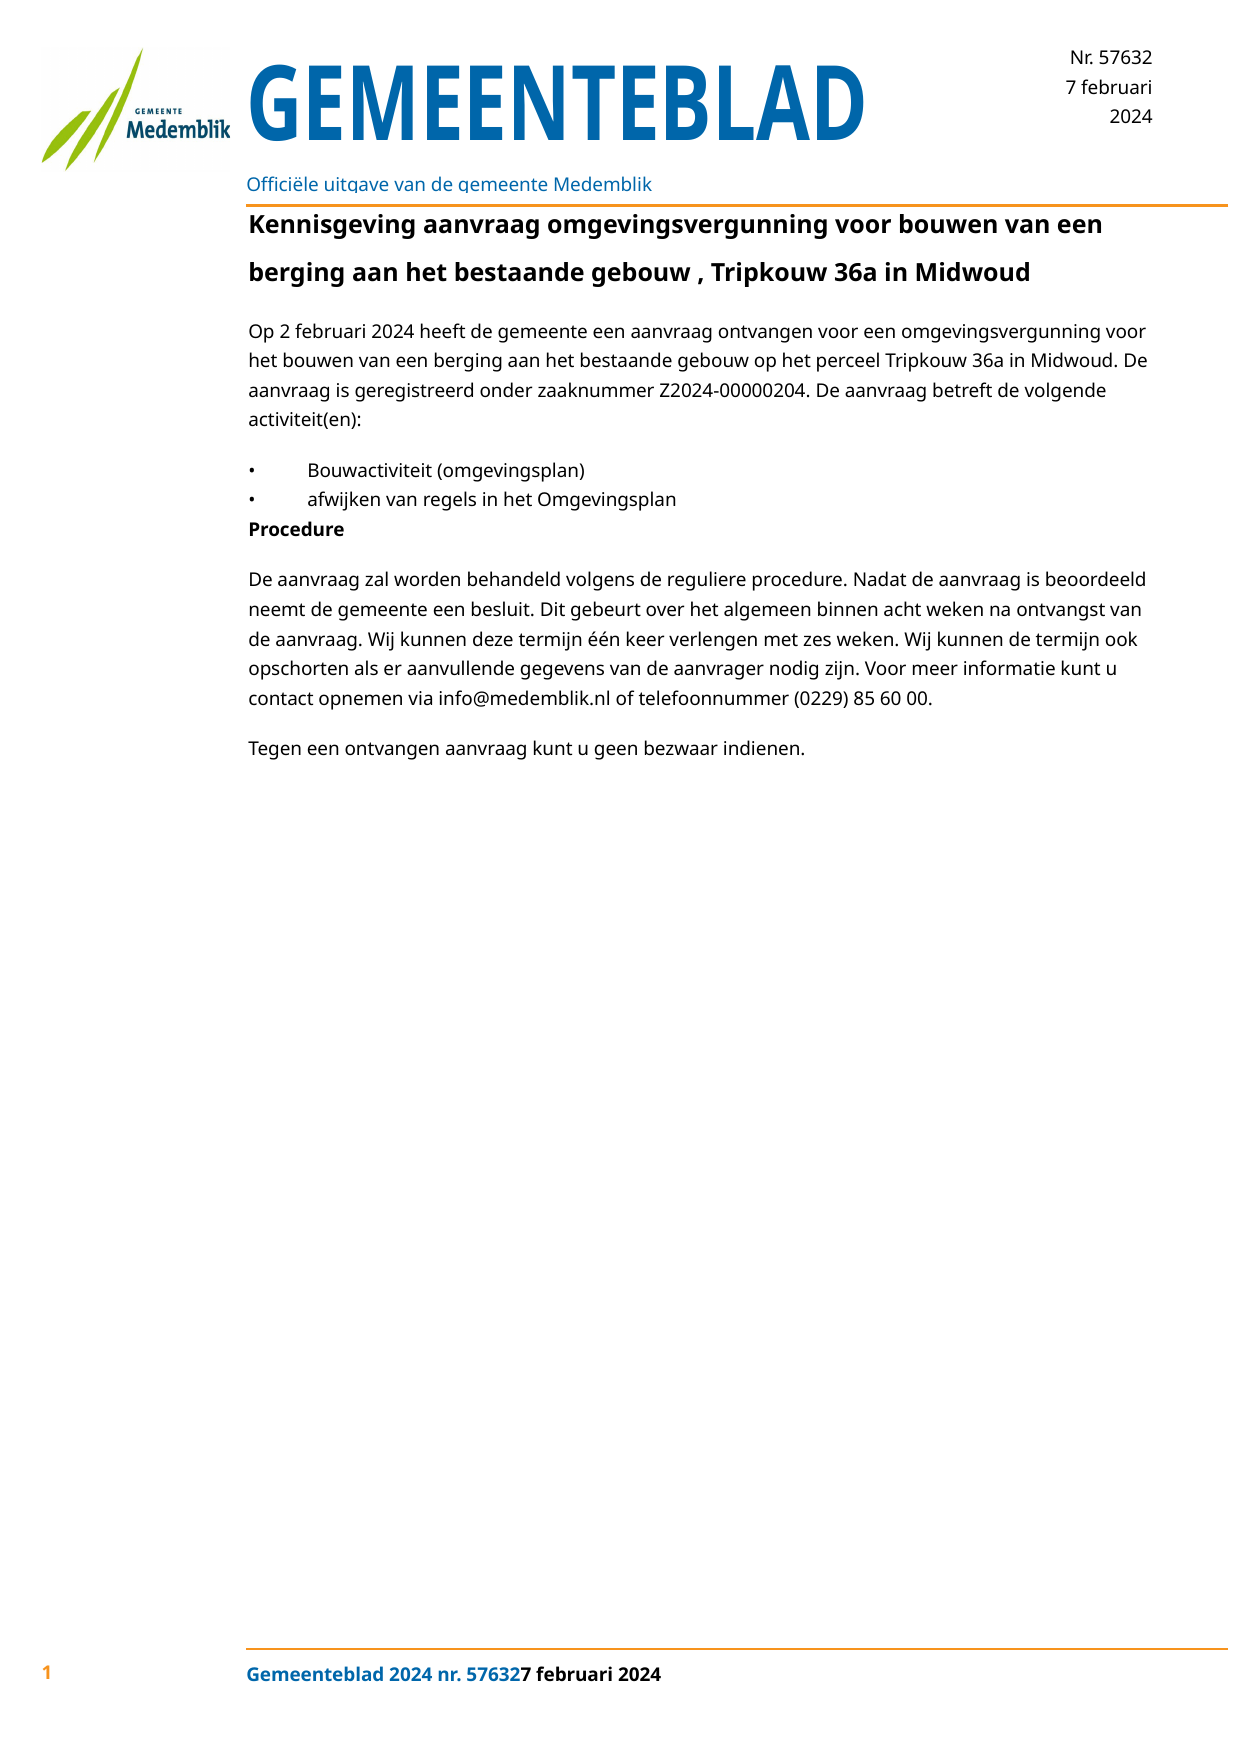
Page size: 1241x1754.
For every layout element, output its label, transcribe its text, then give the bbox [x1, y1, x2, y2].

text Kennisgeving aanvraag omgevingsvergunning voor bouwen van een berging aan het bestaande gebouw , Tripkouw 36a in Midwoud [248, 207, 1152, 288]
list Bouwactiviteit (omgevingsplan) [248, 457, 1152, 483]
list afwijken van regels in het Omgevingsplan [248, 487, 1152, 512]
text Procedure [248, 516, 1152, 542]
text Op 2 februari 2024 heeft de gemeente een aanvraag ontvangen voor een omgevingsvergunning voor het bouwen van een berging aan het bestaande gebouw op het perceel Tripkouw 36a in Midwoud. De aanvraag is geregistreerd onder zaaknummer Z2024-00000204. De aanvraag betreft de volgende activiteit(en): [248, 318, 1152, 432]
picture [41, 47, 231, 172]
text Tegen een ontvangen aanvraag kunt u geen bezwaar indienen. [248, 735, 1152, 761]
text De aanvraag zal worden behandeld volgens de reguliere procedure. Nadat de aanvraag is beoordeeld neemt de gemeente een besluit. Dit gebeurt over het algemeen binnen acht weken na ontvangst van de aanvraag. Wij kunnen deze termijn één keer verlengen met zes weken. Wij kunnen de termijn ook opschorten als er aanvullende gegevens van de aanvrager nodig zijn. Voor meer informatie kunt u contact opnemen via info@medemblik.nl of telefoonnummer (0229) 85 60 00. [248, 567, 1152, 711]
